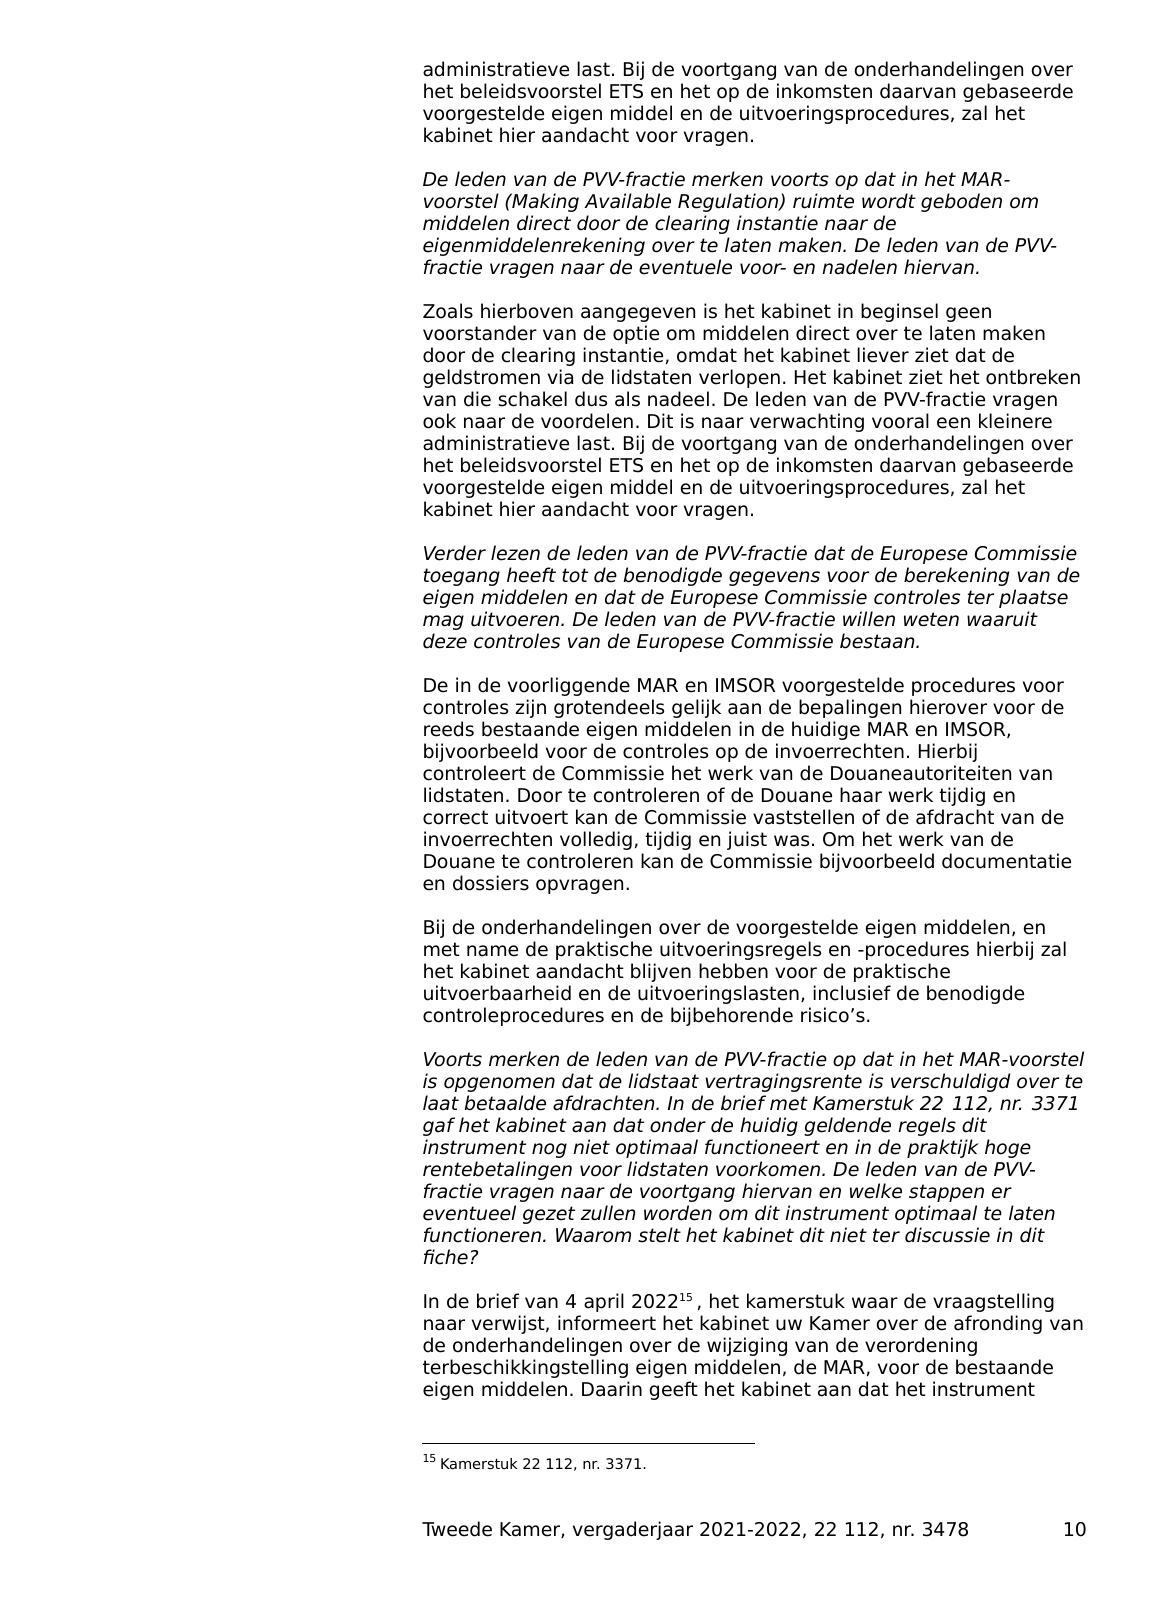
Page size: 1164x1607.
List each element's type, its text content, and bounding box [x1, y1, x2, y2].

text Verder lezen de leden van de PVV-fractie dat de Europese Commissie toegang heeft tot de benodigde gegevens voor de berekening van de eigen middelen en dat de Europese Commissie controles ter plaatse mag uitvoeren. De leden van de PVV-fractie willen weten waaruit deze controles van de Europese Commissie bestaan. [422, 543, 1087, 653]
text Voorts merken de leden van de PVV-fractie op dat in het MAR-voorstel is opgenomen dat de lidstaat vertragingsrente is verschuldigd over te laat betaalde afdrachten. In de brief met Kamerstuk 22 112, nr. 3371 gaf het kabinet aan dat onder de huidig geldende regels dit instrument nog niet optimaal functioneert en in de praktijk hoge rentebetalingen voor lidstaten voorkomen. De leden van de PVV-fractie vragen naar de voortgang hiervan en welke stappen er eventueel gezet zullen worden om dit instrument optimaal te laten functioneren. Waarom stelt het kabinet dit niet ter discussie in dit fiche? [422, 1049, 1087, 1269]
text De leden van de PVV-fractie merken voorts op dat in het MAR-voorstel (Making Available Regulation) ruimte wordt geboden om middelen direct door de clearing instantie naar de eigenmiddelenrekening over te laten maken. De leden van de PVV-fractie vragen naar de eventuele voor- en nadelen hiervan. [422, 169, 1087, 279]
text Zoals hierboven aangegeven is het kabinet in beginsel geen voorstander van de optie om middelen direct over te laten maken door de clearing instantie, omdat het kabinet liever ziet dat de geldstromen via de lidstaten verlopen. Het kabinet ziet het ontbreken van die schakel dus als nadeel. De leden van de PVV-fractie vragen ook naar de voordelen. Dit is naar verwachting vooral een kleinere administratieve last. Bij de voortgang van de onderhandelingen over het beleidsvoorstel ETS en het op de inkomsten daarvan gebaseerde voorgestelde eigen middel en de uitvoeringsprocedures, zal het kabinet hier aandacht voor vragen. [422, 301, 1087, 521]
text In de brief van 4 april 2022, het kamerstuk waar de vraagstelling naar verwijst, informeert het kabinet uw Kamer over de afronding van de onderhandelingen over de wijziging van de verordening terbeschikkingstelling eigen middelen, de MAR, voor de bestaande eigen middelen. Daarin geeft het kabinet aan dat het instrument [422, 1291, 1087, 1401]
text administratieve last. Bij de voortgang van de onderhandelingen over het beleidsvoorstel ETS en het op de inkomsten daarvan gebaseerde voorgestelde eigen middel en de uitvoeringsprocedures, zal het kabinet hier aandacht voor vragen. [422, 59, 1087, 147]
text De in de voorliggende MAR en IMSOR voorgestelde procedures voor controles zijn grotendeels gelijk aan de bepalingen hierover voor de reeds bestaande eigen middelen in de huidige MAR en IMSOR, bijvoorbeeld voor de controles op de invoerrechten. Hierbij controleert de Commissie het werk van de Douaneautoriteiten van lidstaten. Door te controleren of de Douane haar werk tijdig en correct uitvoert kan de Commissie vaststellen of de afdracht van de invoerrechten volledig, tijdig en juist was. Om het werk van de Douane te controleren kan de Commissie bijvoorbeeld documentatie en dossiers opvragen. [422, 675, 1087, 895]
text Kamerstuk 22 112, nr. 3371. [422, 1452, 1087, 1474]
text Bij de onderhandelingen over de voorgestelde eigen middelen, en met name de praktische uitvoeringsregels en -procedures hierbij zal het kabinet aandacht blijven hebben voor de praktische uitvoerbaarheid en de uitvoeringslasten, inclusief de benodigde controleprocedures en de bijbehorende risico’s. [422, 917, 1087, 1027]
